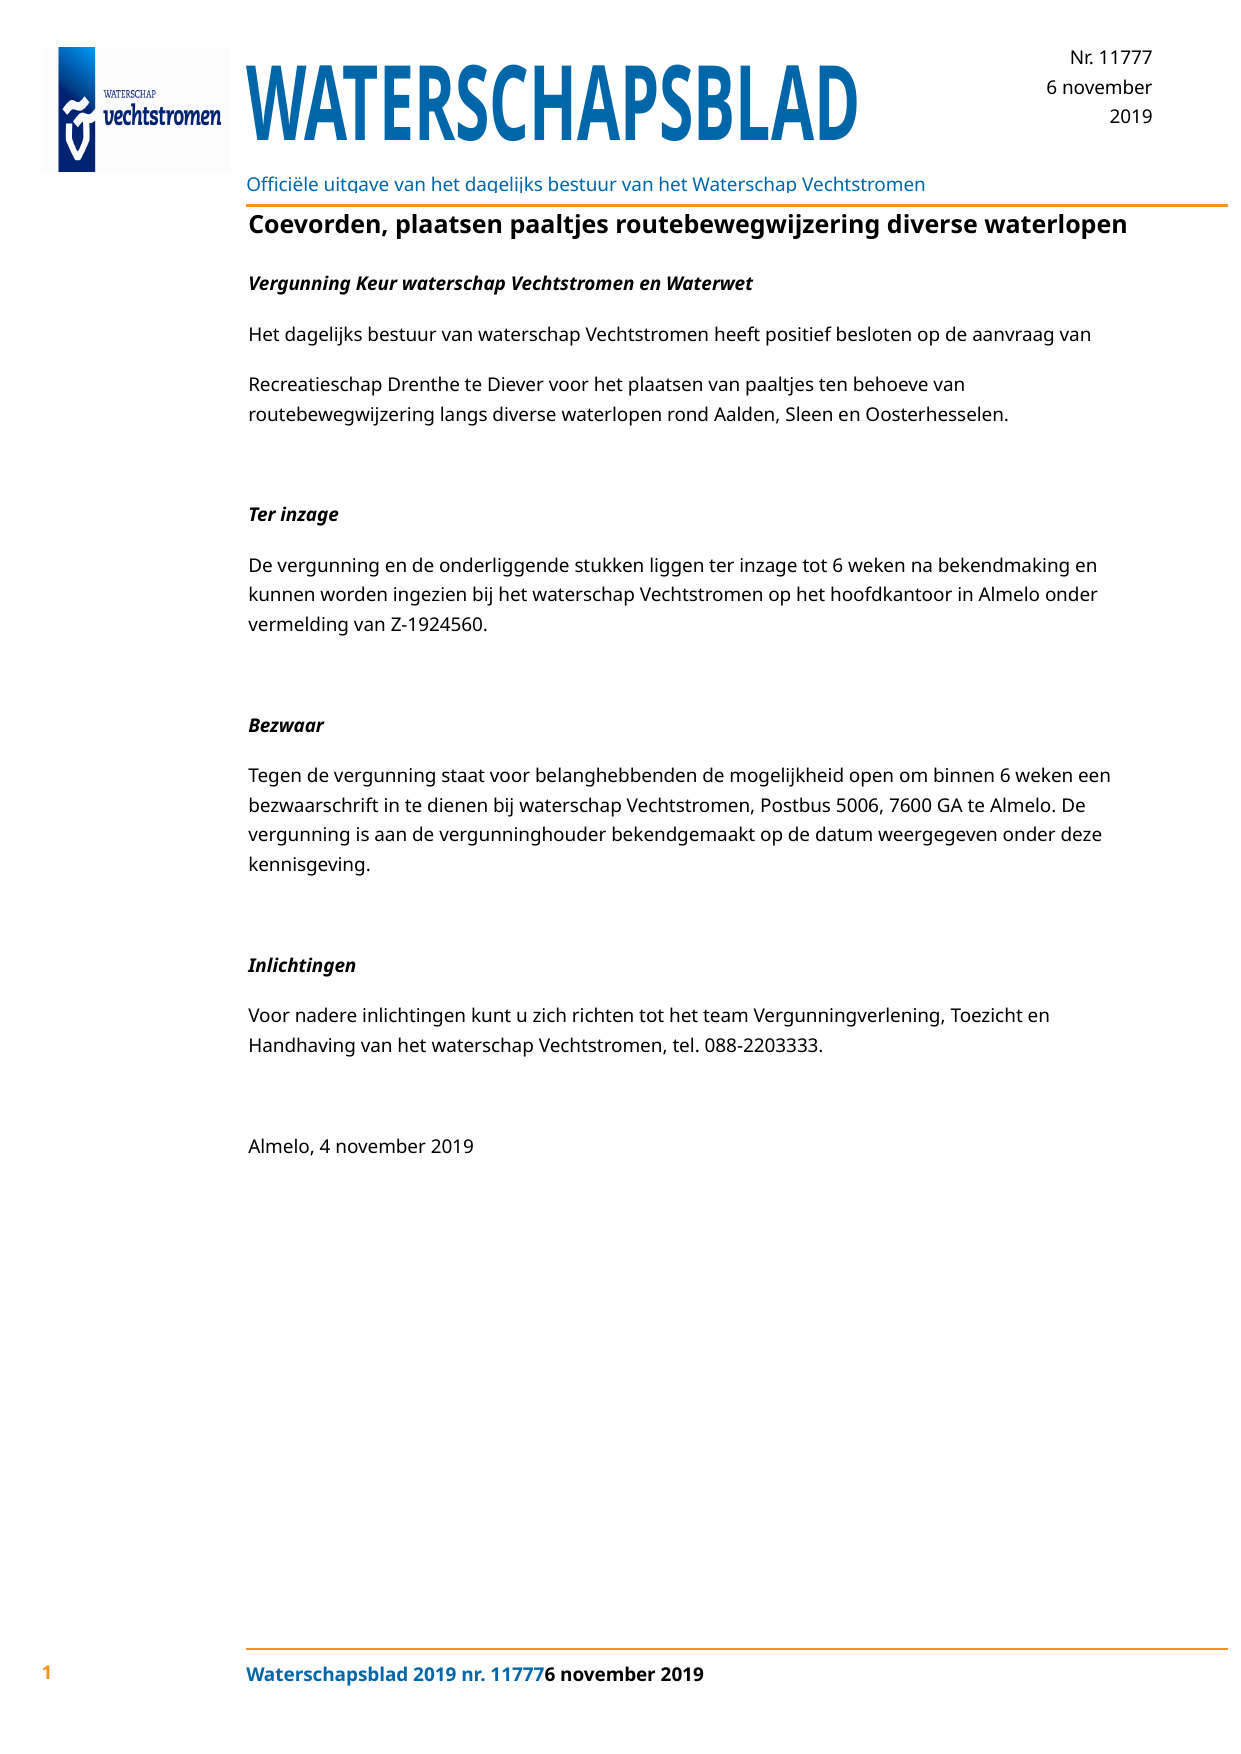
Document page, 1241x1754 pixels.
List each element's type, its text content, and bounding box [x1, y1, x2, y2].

text Coevorden, plaatsen paaltjes routebewegwijzering diverse waterlopen [248, 207, 1152, 241]
text Bezwaar [248, 712, 1152, 738]
text Tegen de vergunning staat voor belanghebbenden de mogelijkheid open om binnen 6 weken een bezwaarschrift in te dienen bij waterschap Vechtstromen, Postbus 5006, 7600 GA te Almelo. De vergunning is aan de vergunninghouder bekendgemaakt op de datum weergegeven onder deze kennisgeving. [248, 762, 1152, 877]
text Inlichtingen [248, 952, 1152, 978]
text Vergunning Keur waterschap Vechtstromen en Waterwet [248, 270, 1152, 296]
text Almelo, 4 november 2019 [248, 1133, 1152, 1158]
text Ter inzage [248, 502, 1152, 527]
text Voor nadere inlichtingen kunt u zich richten tot het team Vergunningverlening, Toezicht en Handhaving van het waterschap Vechtstromen, tel. 088-2203333. [248, 1002, 1152, 1058]
text Het dagelijks bestuur van waterschap Vechtstromen heeft positief besloten op de aanvraag van [248, 321, 1152, 346]
text De vergunning en de onderliggende stukken liggen ter inzage tot 6 weken na bekendmaking en kunnen worden ingezien bij het waterschap Vechtstromen op het hoofdkantoor in Almelo onder vermelding van Z-1924560. [248, 552, 1152, 637]
text Recreatieschap Drenthe te Diever voor het plaatsen van paaltjes ten behoeve van routebewegwijzering langs diverse waterlopen rond Aalden, Sleen en Oosterhesselen. [248, 371, 1152, 426]
picture [41, 47, 231, 172]
